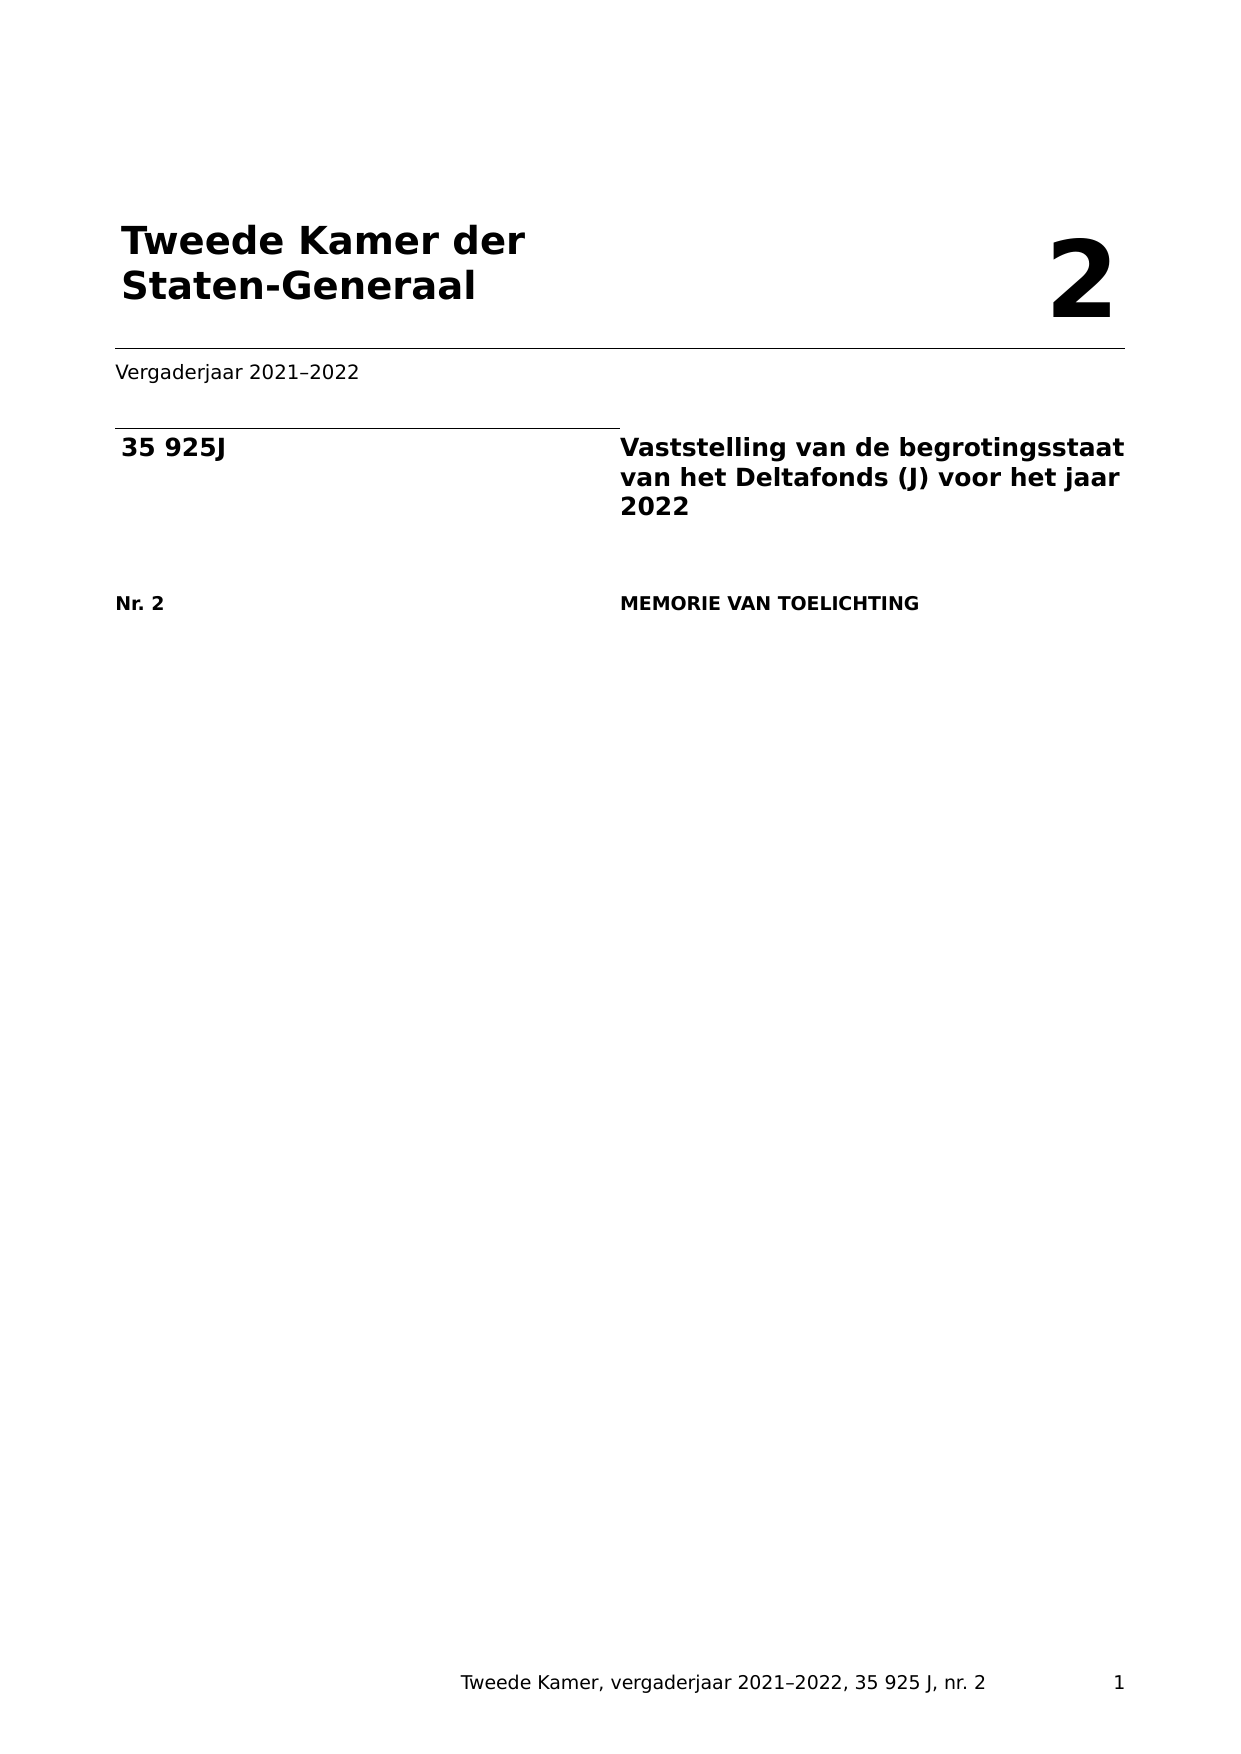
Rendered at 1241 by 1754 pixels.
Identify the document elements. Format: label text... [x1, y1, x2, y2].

table_header 2 [620, 213, 1125, 348]
table_header Nr. 2 [115, 593, 620, 637]
table_header Tweede Kamer der Staten-Generaal [115, 213, 620, 348]
table_header Memorie van toelichting [620, 593, 1125, 637]
table_header Vaststelling van de begrotingsstaat van het Deltafonds (J) voor het jaar 2022 [620, 428, 1125, 527]
table_header 35 925J [115, 429, 620, 527]
table_cell Vergaderjaar 2021–2022 [115, 349, 1125, 384]
